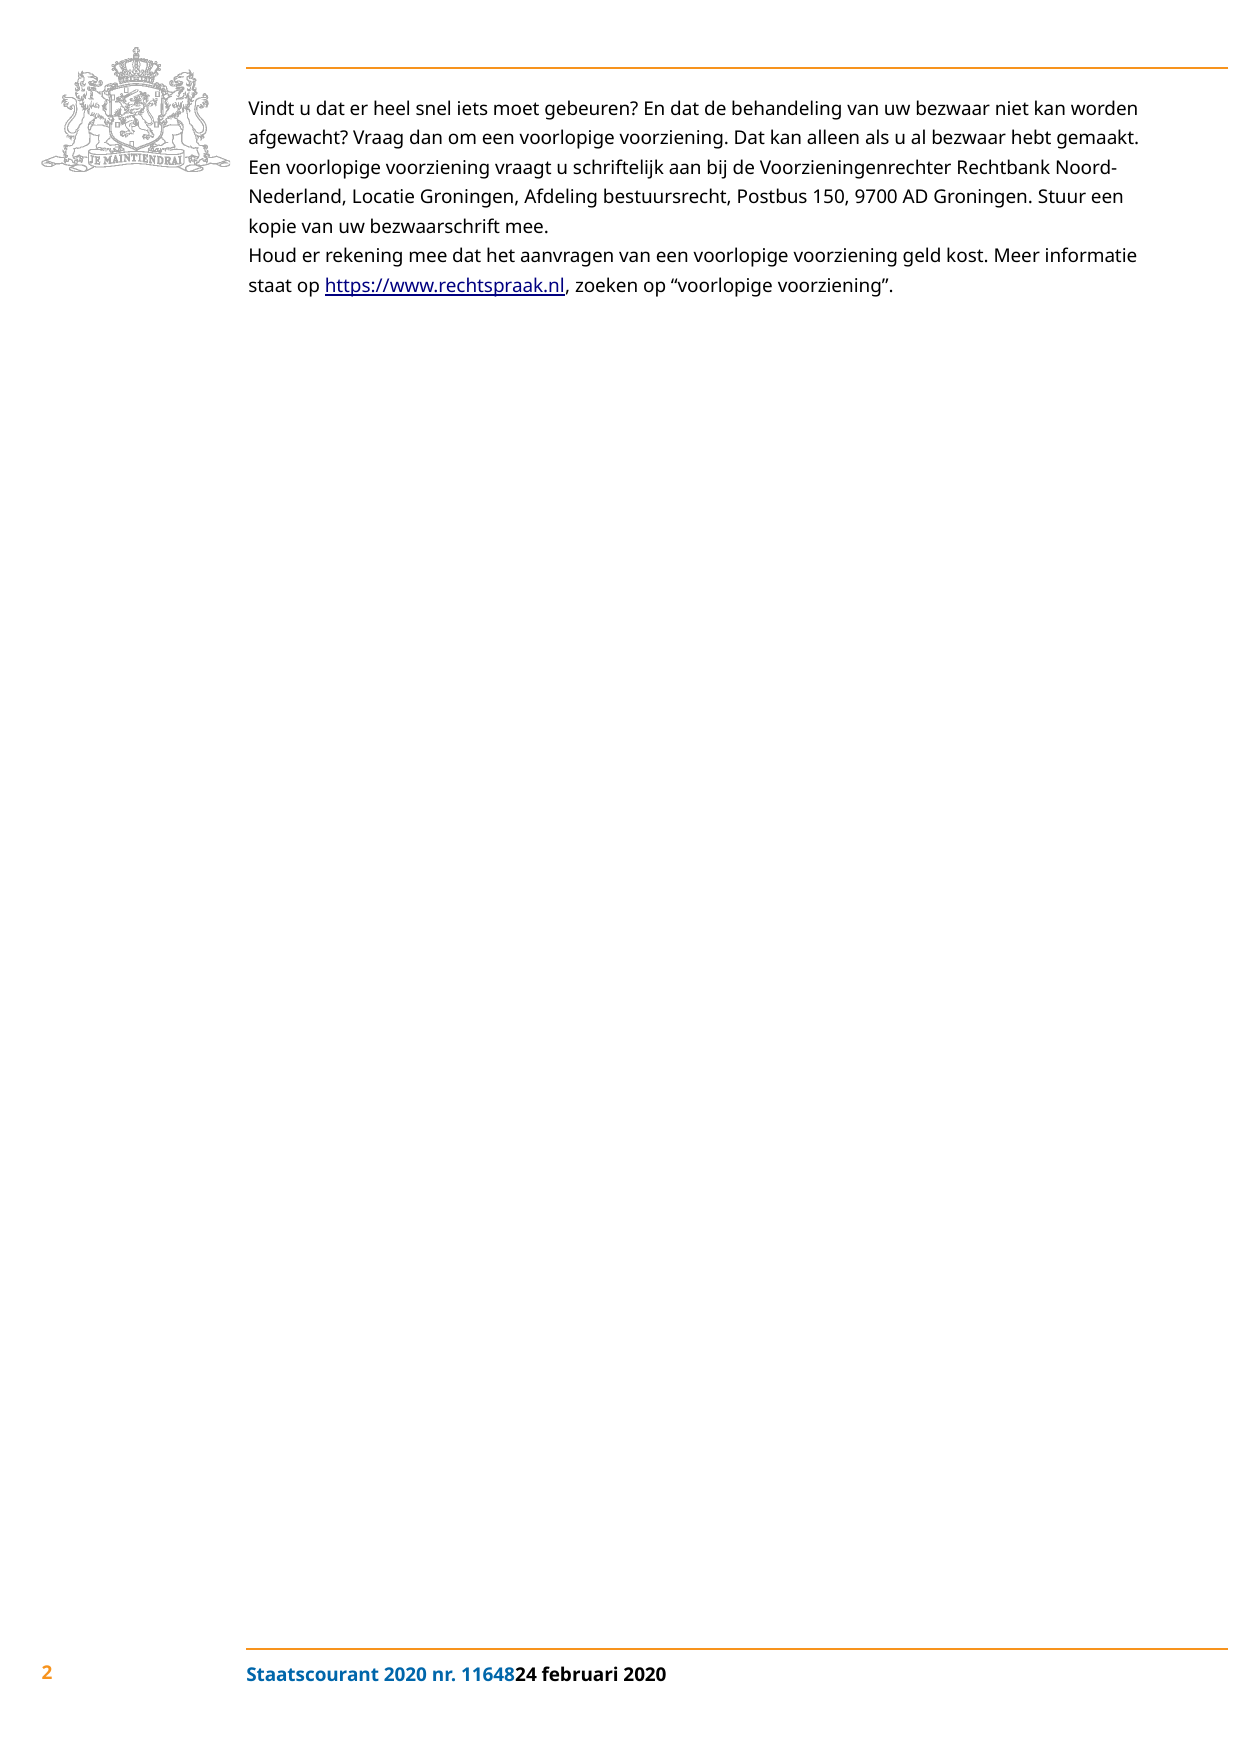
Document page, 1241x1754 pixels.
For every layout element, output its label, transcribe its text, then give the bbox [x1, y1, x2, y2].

text Vindt u dat er heel snel iets moet gebeuren? En dat de behandeling van uw bezwaar niet kan worden afgewacht? Vraag dan om een voorlopige voorziening. Dat kan alleen als u al bezwaar hebt gemaakt. Een voorlopige voorziening vraagt u schriftelijk aan bij de Voorzieningenrechter Rechtbank Noord-Nederland, Locatie Groningen, Afdeling bestuursrecht, Postbus 150, 9700 AD Groningen. Stuur een kopie van uw bezwaarschrift mee. [248, 95, 1152, 239]
picture [41, 47, 231, 172]
text Houd er rekening mee dat het aanvragen van een voorlopige voorziening geld kost. Meer informatie staat op https://www.rechtspraak.nl, zoeken op “voorlopige voorziening”. [248, 243, 1152, 298]
